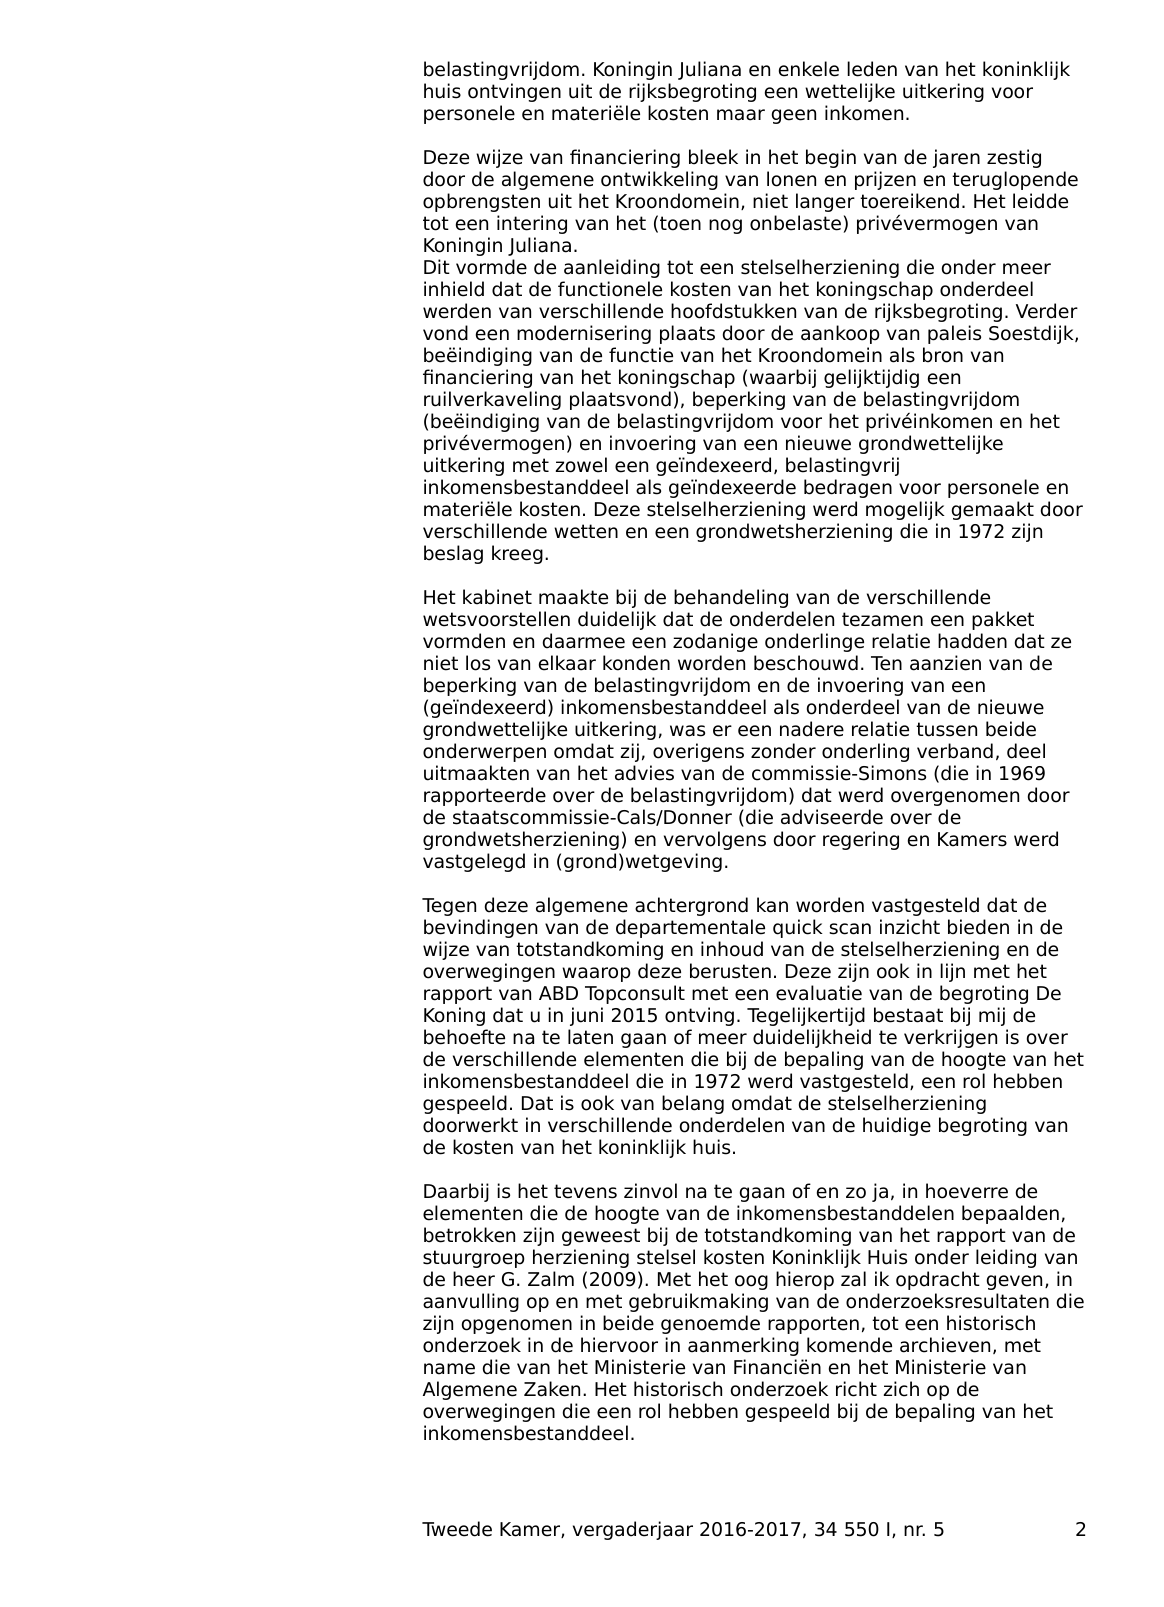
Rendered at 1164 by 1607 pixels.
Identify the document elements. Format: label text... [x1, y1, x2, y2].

text Het kabinet maakte bij de behandeling van de verschillende wetsvoorstellen duidelijk dat de onderdelen tezamen een pakket vormden en daarmee een zodanige onderlinge relatie hadden dat ze niet los van elkaar konden worden beschouwd. Ten aanzien van de beperking van de belastingvrijdom en de invoering van een (geïndexeerd) inkomensbestanddeel als onderdeel van de nieuwe grondwettelijke uitkering, was er een nadere relatie tussen beide onderwerpen omdat zij, overigens zonder onderling verband, deel uitmaakten van het advies van de commissie-Simons (die in 1969 rapporteerde over de belastingvrijdom) dat werd overgenomen door de staatscommissie-Cals/Donner (die adviseerde over de grondwetsherziening) en vervolgens door regering en Kamers werd vastgelegd in (grond)wetgeving. [422, 587, 1087, 873]
text Dit vormde de aanleiding tot een stelselherziening die onder meer inhield dat de functionele kosten van het koningschap onderdeel werden van verschillende hoofdstukken van de rijksbegroting. Verder vond een modernisering plaats door de aankoop van paleis Soestdijk, beëindiging van de functie van het Kroondomein als bron van financiering van het koningschap (waarbij gelijktijdig een ruilverkaveling plaatsvond), beperking van de belastingvrijdom (beëindiging van de belastingvrijdom voor het privéinkomen en het privévermogen) en invoering van een nieuwe grondwettelijke uitkering met zowel een geïndexeerd, belastingvrij inkomensbestanddeel als geïndexeerde bedragen voor personele en materiële kosten. Deze stelselherziening werd mogelijk gemaakt door verschillende wetten en een grondwetsherziening die in 1972 zijn beslag kreeg. [422, 257, 1087, 565]
text Tegen deze algemene achtergrond kan worden vastgesteld dat de bevindingen van de departementale quick scan inzicht bieden in de wijze van totstandkoming en inhoud van de stelselherziening en de overwegingen waarop deze berusten. Deze zijn ook in lijn met het rapport van ABD Topconsult met een evaluatie van de begroting De Koning dat u in juni 2015 ontving. Tegelijkertijd bestaat bij mij de behoefte na te laten gaan of meer duidelijkheid te verkrijgen is over de verschillende elementen die bij de bepaling van de hoogte van het inkomensbestanddeel die in 1972 werd vastgesteld, een rol hebben gespeeld. Dat is ook van belang omdat de stelselherziening doorwerkt in verschillende onderdelen van de huidige begroting van de kosten van het koninklijk huis. [422, 895, 1087, 1159]
text Deze wijze van financiering bleek in het begin van de jaren zestig door de algemene ontwikkeling van lonen en prijzen en teruglopende opbrengsten uit het Kroondomein, niet langer toereikend. Het leidde tot een intering van het (toen nog onbelaste) privévermogen van Koningin Juliana. [422, 147, 1087, 257]
text Daarbij is het tevens zinvol na te gaan of en zo ja, in hoeverre de elementen die de hoogte van de inkomensbestanddelen bepaalden, betrokken zijn geweest bij de totstandkoming van het rapport van de stuurgroep herziening stelsel kosten Koninklijk Huis onder leiding van de heer G. Zalm (2009). Met het oog hierop zal ik opdracht geven, in aanvulling op en met gebruikmaking van de onderzoeksresultaten die zijn opgenomen in beide genoemde rapporten, tot een historisch onderzoek in de hiervoor in aanmerking komende archieven, met name die van het Ministerie van Financiën en het Ministerie van Algemene Zaken. Het historisch onderzoek richt zich op de overwegingen die een rol hebben gespeeld bij de bepaling van het inkomensbestanddeel. [422, 1181, 1087, 1444]
text belastingvrijdom. Koningin Juliana en enkele leden van het koninklijk huis ontvingen uit de rijksbegroting een wettelijke uitkering voor personele en materiële kosten maar geen inkomen. [422, 59, 1087, 125]
